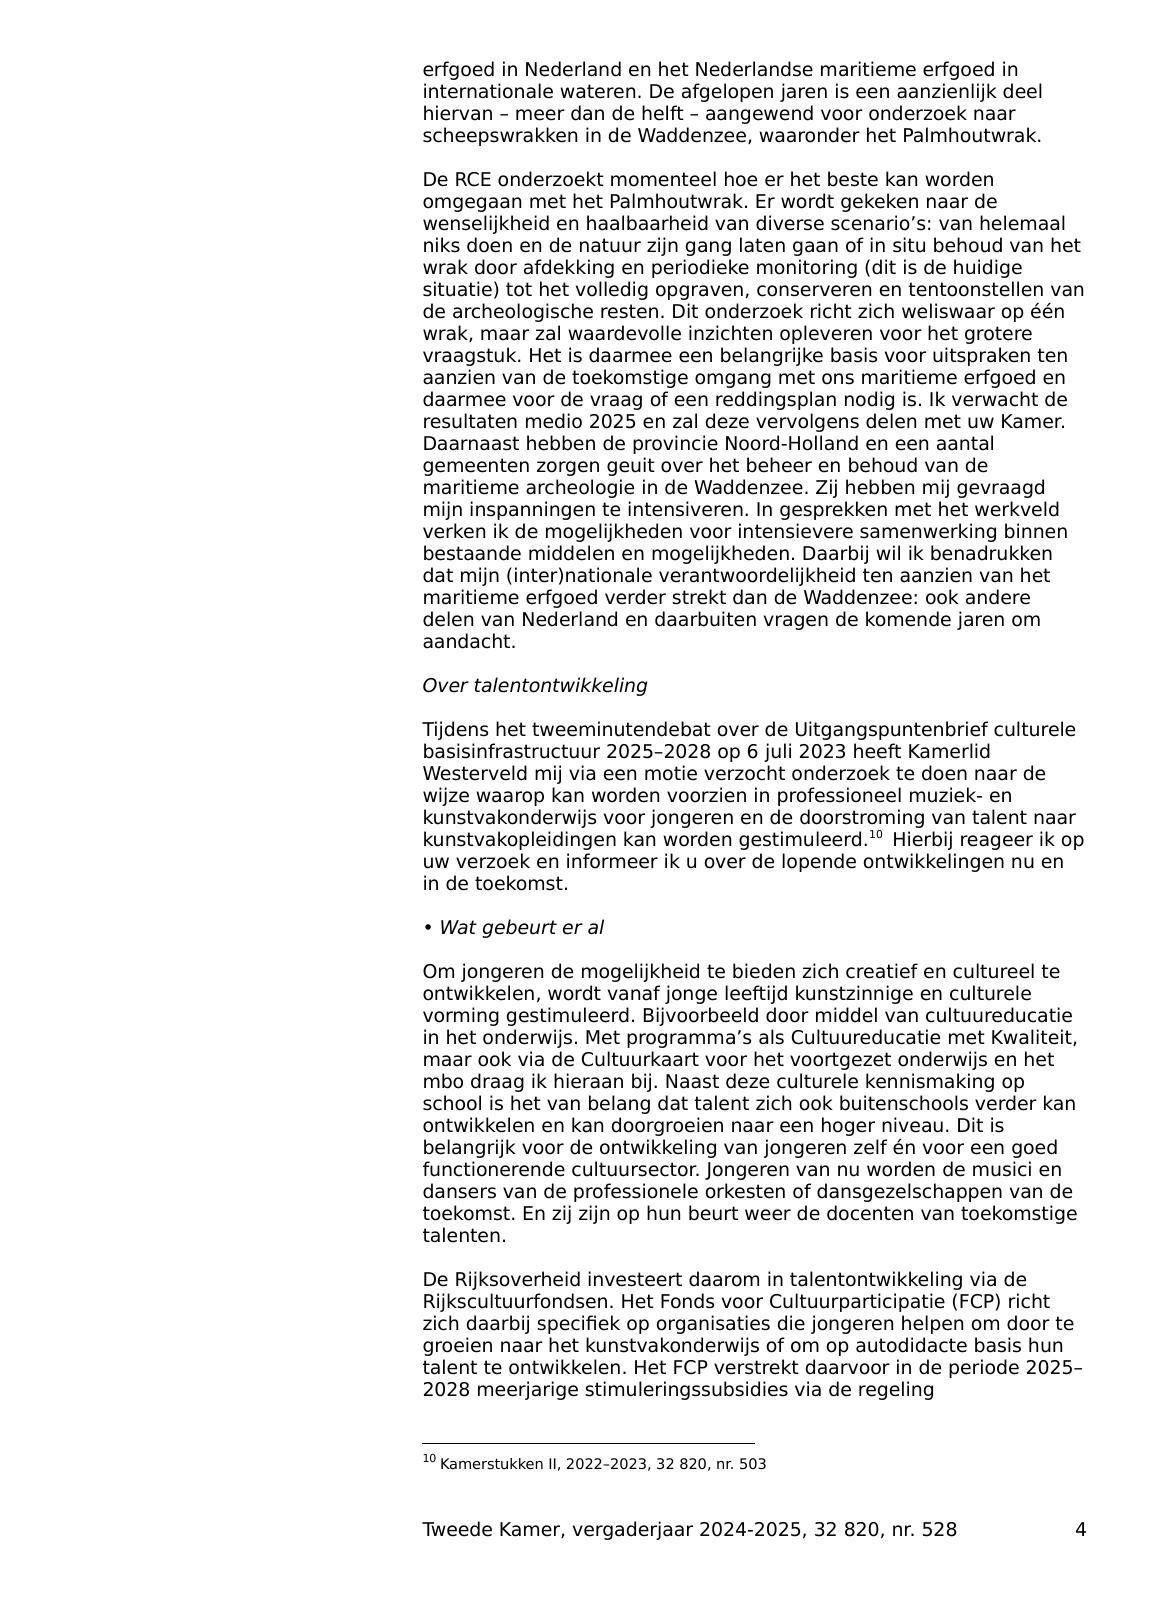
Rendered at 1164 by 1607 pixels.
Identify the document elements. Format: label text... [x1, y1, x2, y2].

text De RCE onderzoekt momenteel hoe er het beste kan worden omgegaan met het Palmhoutwrak. Er wordt gekeken naar de wenselijkheid en haalbaarheid van diverse scenario’s: van helemaal niks doen en de natuur zijn gang laten gaan of in situ behoud van het wrak door afdekking en periodieke monitoring (dit is de huidige situatie) tot het volledig opgraven, conserveren en tentoonstellen van de archeologische resten. Dit onderzoek richt zich weliswaar op één wrak, maar zal waardevolle inzichten opleveren voor het grotere vraagstuk. Het is daarmee een belangrijke basis voor uitspraken ten aanzien van de toekomstige omgang met ons maritieme erfgoed en daarmee voor de vraag of een reddingsplan nodig is. Ik verwacht de resultaten medio 2025 en zal deze vervolgens delen met uw Kamer. [422, 169, 1087, 433]
text Tijdens het tweeminutendebat over de Uitgangspuntenbrief culturele basisinfrastructuur 2025–2028 op 6 juli 2023 heeft Kamerlid Westerveld mij via een motie verzocht onderzoek te doen naar de wijze waarop kan worden voorzien in professioneel muziek- en kunstvakonderwijs voor jongeren en de doorstroming van talent naar kunstvakopleidingen kan worden gestimuleerd. Hierbij reageer ik op uw verzoek en informeer ik u over de lopende ontwikkelingen nu en in de toekomst. [422, 719, 1087, 895]
text De Rijksoverheid investeert daarom in talentontwikkeling via de Rijkscultuurfondsen. Het Fonds voor Cultuurparticipatie (FCP) richt zich daarbij specifiek op organisaties die jongeren helpen om door te groeien naar het kunstvakonderwijs of om op autodidacte basis hun talent te ontwikkelen. Het FCP verstrekt daarvoor in de periode 2025–2028 meerjarige stimuleringssubsidies via de regeling [422, 1269, 1087, 1401]
text erfgoed in Nederland en het Nederlandse maritieme erfgoed in internationale wateren. De afgelopen jaren is een aanzienlijk deel hiervan – meer dan de helft – aangewend voor onderzoek naar scheepswrakken in de Waddenzee, waaronder het Palmhoutwrak. [422, 59, 1087, 147]
text Daarnaast hebben de provincie Noord-Holland en een aantal gemeenten zorgen geuit over het beheer en behoud van de maritieme archeologie in de Waddenzee. Zij hebben mij gevraagd mijn inspanningen te intensiveren. In gesprekken met het werkveld verken ik de mogelijkheden voor intensievere samenwerking binnen bestaande middelen en mogelijkheden. Daarbij wil ik benadrukken dat mijn (inter)nationale verantwoordelijkheid ten aanzien van het maritieme erfgoed verder strekt dan de Waddenzee: ook andere delen van Nederland en daarbuiten vragen de komende jaren om aandacht. [422, 433, 1087, 653]
subtitle • Wat gebeurt er al [422, 917, 1087, 939]
text Kamerstukken II, 2022–2023, 32 820, nr. 503 [422, 1452, 1087, 1474]
subtitle Over talentontwikkeling [422, 675, 1087, 697]
text Om jongeren de mogelijkheid te bieden zich creatief en cultureel te ontwikkelen, wordt vanaf jonge leeftijd kunstzinnige en culturele vorming gestimuleerd. Bijvoorbeeld door middel van cultuureducatie in het onderwijs. Met programma’s als Cultuureducatie met Kwaliteit, maar ook via de Cultuurkaart voor het voortgezet onderwijs en het mbo draag ik hieraan bij. Naast deze culturele kennismaking op school is het van belang dat talent zich ook buitenschools verder kan ontwikkelen en kan doorgroeien naar een hoger niveau. Dit is belangrijk voor de ontwikkeling van jongeren zelf én voor een goed functionerende cultuursector. Jongeren van nu worden de musici en dansers van de professionele orkesten of dansgezelschappen van de toekomst. En zij zijn op hun beurt weer de docenten van toekomstige talenten. [422, 961, 1087, 1247]
